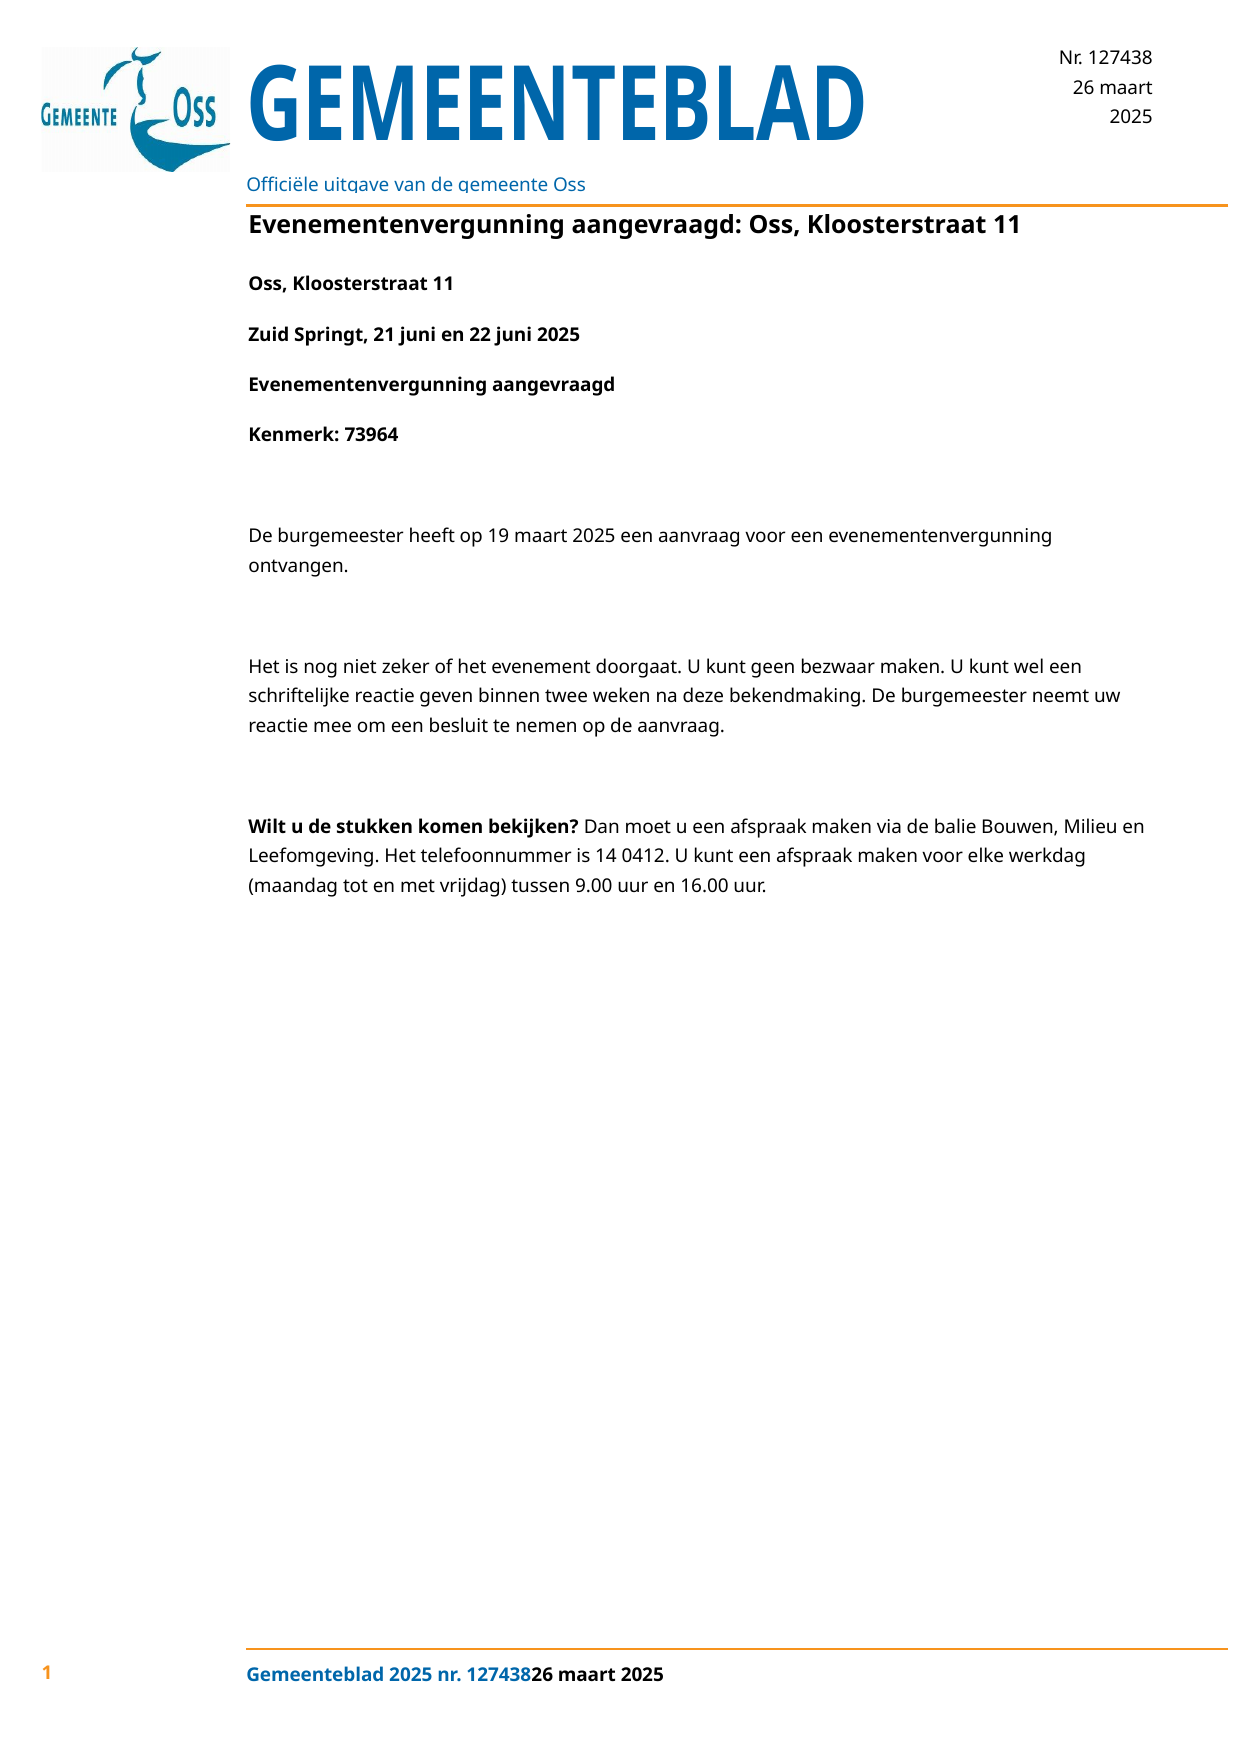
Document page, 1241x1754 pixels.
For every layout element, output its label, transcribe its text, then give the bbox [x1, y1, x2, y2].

picture [41, 47, 231, 172]
text Zuid Springt, 21 juni en 22 juni 2025 [248, 321, 1152, 346]
text Evenementenvergunning aangevraagd: Oss, Kloosterstraat 11 [248, 207, 1152, 241]
text Evenementenvergunning aangevraagd [248, 371, 1152, 397]
text Het is nog niet zeker of het evenement doorgaat. U kunt geen bezwaar maken. U kunt wel een schriftelijke reactie geven binnen twee weken na deze bekendmaking. De burgemeester neemt uw reactie mee om een besluit te nemen op de aanvraag. [248, 653, 1152, 738]
text Wilt u de stukken komen bekijken? Dan moet u een afspraak maken via de balie Bouwen, Milieu en Leefomgeving. Het telefoonnummer is 14 0412. U kunt een afspraak maken voor elke werkdag (maandag tot en met vrijdag) tussen 9.00 uur en 16.00 uur. [248, 813, 1152, 898]
text De burgemeester heeft op 19 maart 2025 een aanvraag voor een evenementenvergunning ontvangen. [248, 522, 1152, 578]
text Oss, Kloosterstraat 11 [248, 270, 1152, 296]
text Kenmerk: 73964 [248, 422, 1152, 447]
